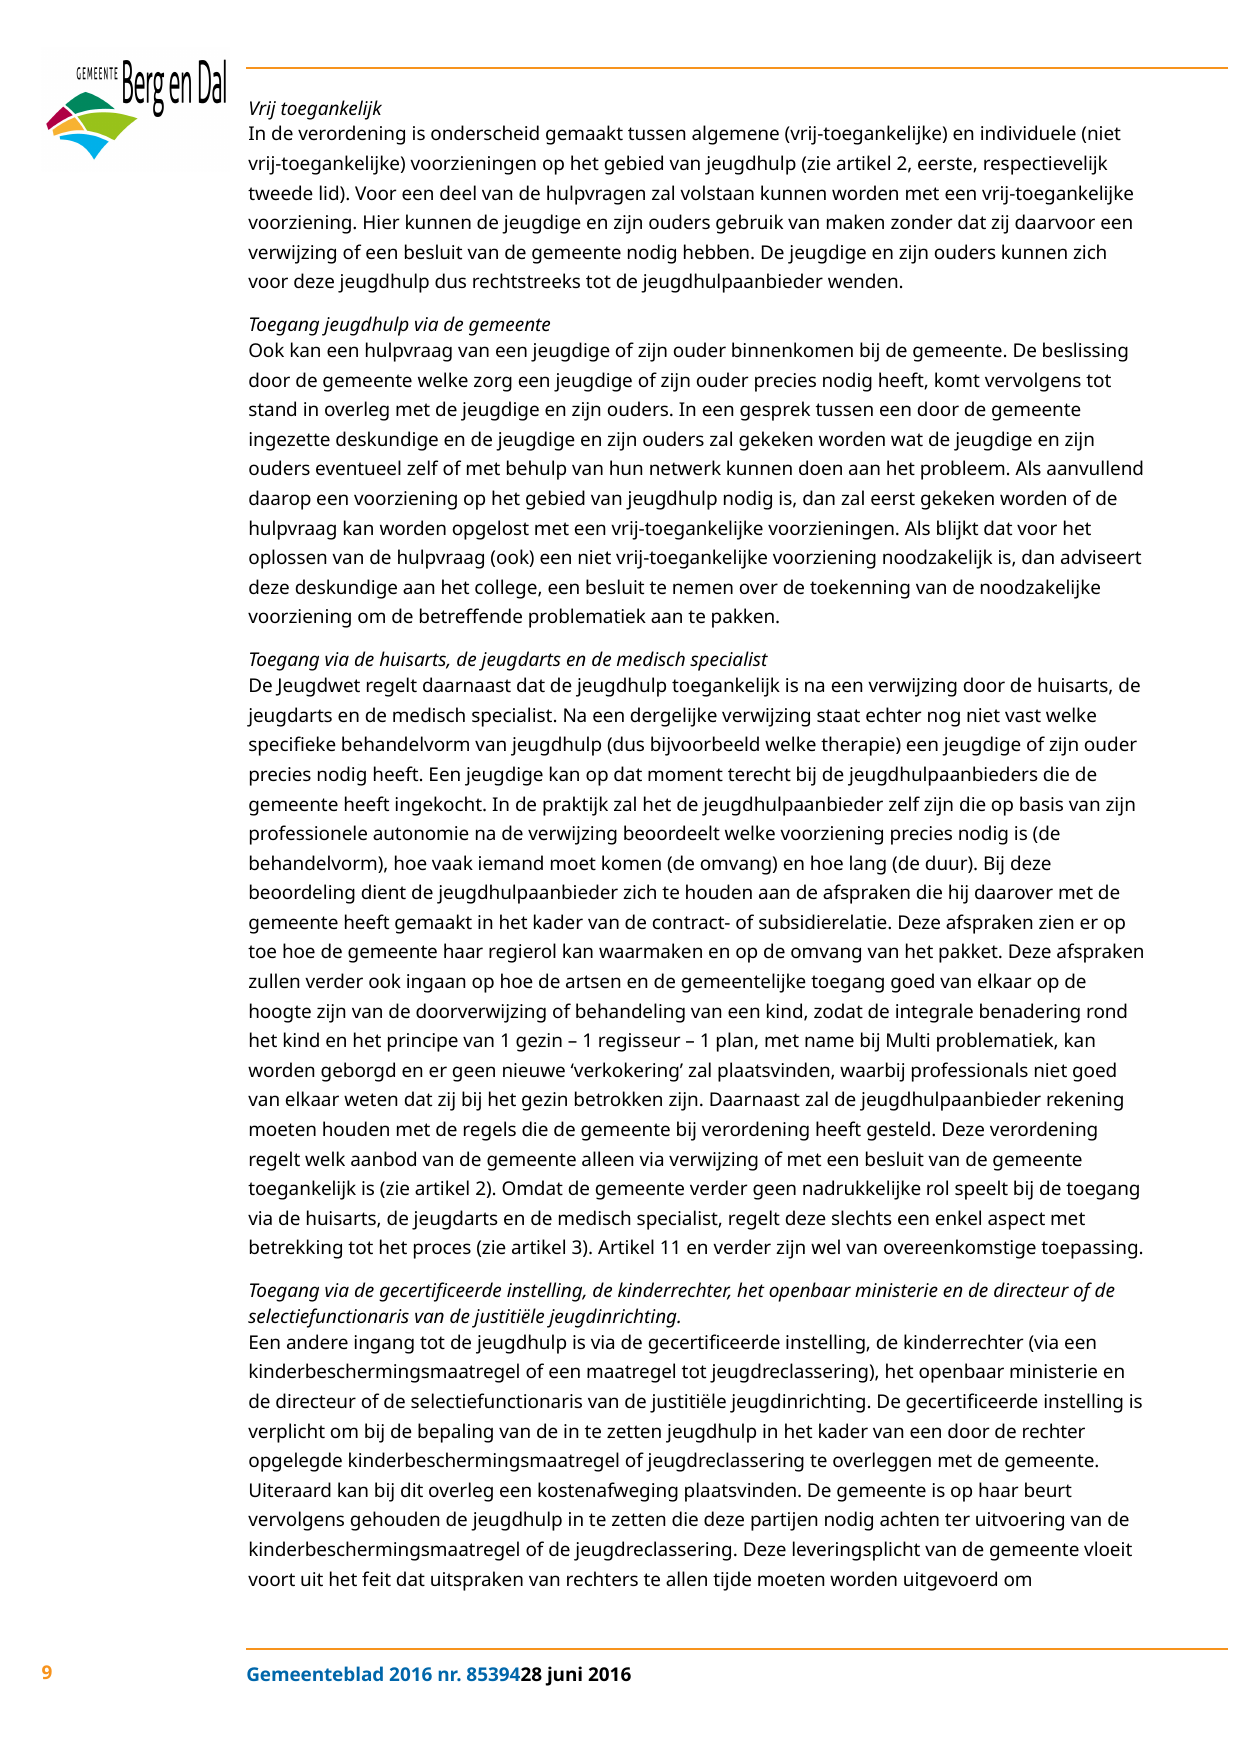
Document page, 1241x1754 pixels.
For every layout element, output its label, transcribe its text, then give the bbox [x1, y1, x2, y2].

text Toegang jeugdhulp via de gemeente [248, 312, 1152, 337]
text De Jeugdwet regelt daarnaast dat de jeugdhulp toegankelijk is na een verwijzing door de huisarts, de jeugdarts en de medisch specialist. Na een dergelijke verwijzing staat echter nog niet vast welke specifieke behandelvorm van jeugdhulp (dus bijvoorbeeld welke therapie) een jeugdige of zijn ouder precies nodig heeft. Een jeugdige kan op dat moment terecht bij de jeugdhulpaanbieders die de gemeente heeft ingekocht. In de praktijk zal het de jeugdhulpaanbieder zelf zijn die op basis van zijn professionele autonomie na de verwijzing beoordeelt welke voorziening precies nodig is (de behandelvorm), hoe vaak iemand moet komen (de omvang) en hoe lang (de duur). Bij deze beoordeling dient de jeugdhulpaanbieder zich te houden aan de afspraken die hij daarover met de gemeente heeft gemaakt in het kader van de contract- of subsidierelatie. Deze afspraken zien er op toe hoe de gemeente haar regierol kan waarmaken en op de omvang van het pakket. Deze afspraken zullen verder ook ingaan op hoe de artsen en de gemeentelijke toegang goed van elkaar op de hoogte zijn van de doorverwijzing of behandeling van een kind, zodat de integrale benadering rond het kind en het principe van 1 gezin – 1 regisseur – 1 plan, met name bij Multi problematiek, kan worden geborgd en er geen nieuwe ‘verkokering’ zal plaatsvinden, waarbij professionals niet goed van elkaar weten dat zij bij het gezin betrokken zijn. Daarnaast zal de jeugdhulpaanbieder rekening moeten houden met de regels die de gemeente bij verordening heeft gesteld. Deze verordening regelt welk aanbod van de gemeente alleen via verwijzing of met een besluit van de gemeente toegankelijk is (zie artikel 2). Omdat de gemeente verder geen nadrukkelijke rol speelt bij de toegang via de huisarts, de jeugdarts en de medisch specialist, regelt deze slechts een enkel aspect met betrekking tot het proces (zie artikel 3). Artikel 11 en verder zijn wel van overeenkomstige toepassing. [248, 672, 1152, 1260]
text Toegang via de huisarts, de jeugdarts en de medisch specialist [248, 647, 1152, 672]
text Toegang via de gecertificeerde instelling, de kinderrechter, het openbaar ministerie en de directeur of de selectiefunctionaris van de justitiële jeugdinrichting. [248, 1278, 1152, 1329]
text In de verordening is onderscheid gemaakt tussen algemene (vrij-toegankelijke) en individuele (niet vrij-toegankelijke) voorzieningen op het gebied van jeugdhulp (zie artikel 2, eerste, respectievelijk tweede lid). Voor een deel van de hulpvragen zal volstaan kunnen worden met een vrij-toegankelijke voorziening. Hier kunnen de jeugdige en zijn ouders gebruik van maken zonder dat zij daarvoor een verwijzing of een besluit van de gemeente nodig hebben. De jeugdige en zijn ouders kunnen zich voor deze jeugdhulp dus rechtstreeks tot de jeugdhulpaanbieder wenden. [248, 121, 1152, 294]
text Een andere ingang tot de jeugdhulp is via de gecertificeerde instelling, de kinderrechter (via een kinderbeschermingsmaatregel of een maatregel tot jeugdreclassering), het openbaar ministerie en de directeur of de selectiefunctionaris van de justitiële jeugdinrichting. De gecertificeerde instelling is verplicht om bij de bepaling van de in te zetten jeugdhulp in het kader van een door de rechter opgelegde kinderbeschermingsmaatregel of jeugdreclassering te overleggen met de gemeente. Uiteraard kan bij dit overleg een kostenafweging plaatsvinden. De gemeente is op haar beurt vervolgens gehouden de jeugdhulp in te zetten die deze partijen nodig achten ter uitvoering van de kinderbeschermingsmaatregel of de jeugdreclassering. Deze leveringsplicht van de gemeente vloeit voort uit het feit dat uitspraken van rechters te allen tijde moeten worden uitgevoerd om [248, 1329, 1152, 1591]
text Ook kan een hulpvraag van een jeugdige of zijn ouder binnenkomen bij de gemeente. De beslissing door de gemeente welke zorg een jeugdige of zijn ouder precies nodig heeft, komt vervolgens tot stand in overleg met de jeugdige en zijn ouders. In een gesprek tussen een door de gemeente ingezette deskundige en de jeugdige en zijn ouders zal gekeken worden wat de jeugdige en zijn ouders eventueel zelf of met behulp van hun netwerk kunnen doen aan het probleem. Als aanvullend daarop een voorziening op het gebied van jeugdhulp nodig is, dan zal eerst gekeken worden of de hulpvraag kan worden opgelost met een vrij-toegankelijke voorzieningen. Als blijkt dat voor het oplossen van de hulpvraag (ook) een niet vrij-toegankelijke voorziening noodzakelijk is, dan adviseert deze deskundige aan het college, een besluit te nemen over de toekenning van de noodzakelijke voorziening om de betreffende problematiek aan te pakken. [248, 337, 1152, 629]
picture [41, 47, 231, 172]
text Vrij toegankelijk [248, 95, 1152, 121]
